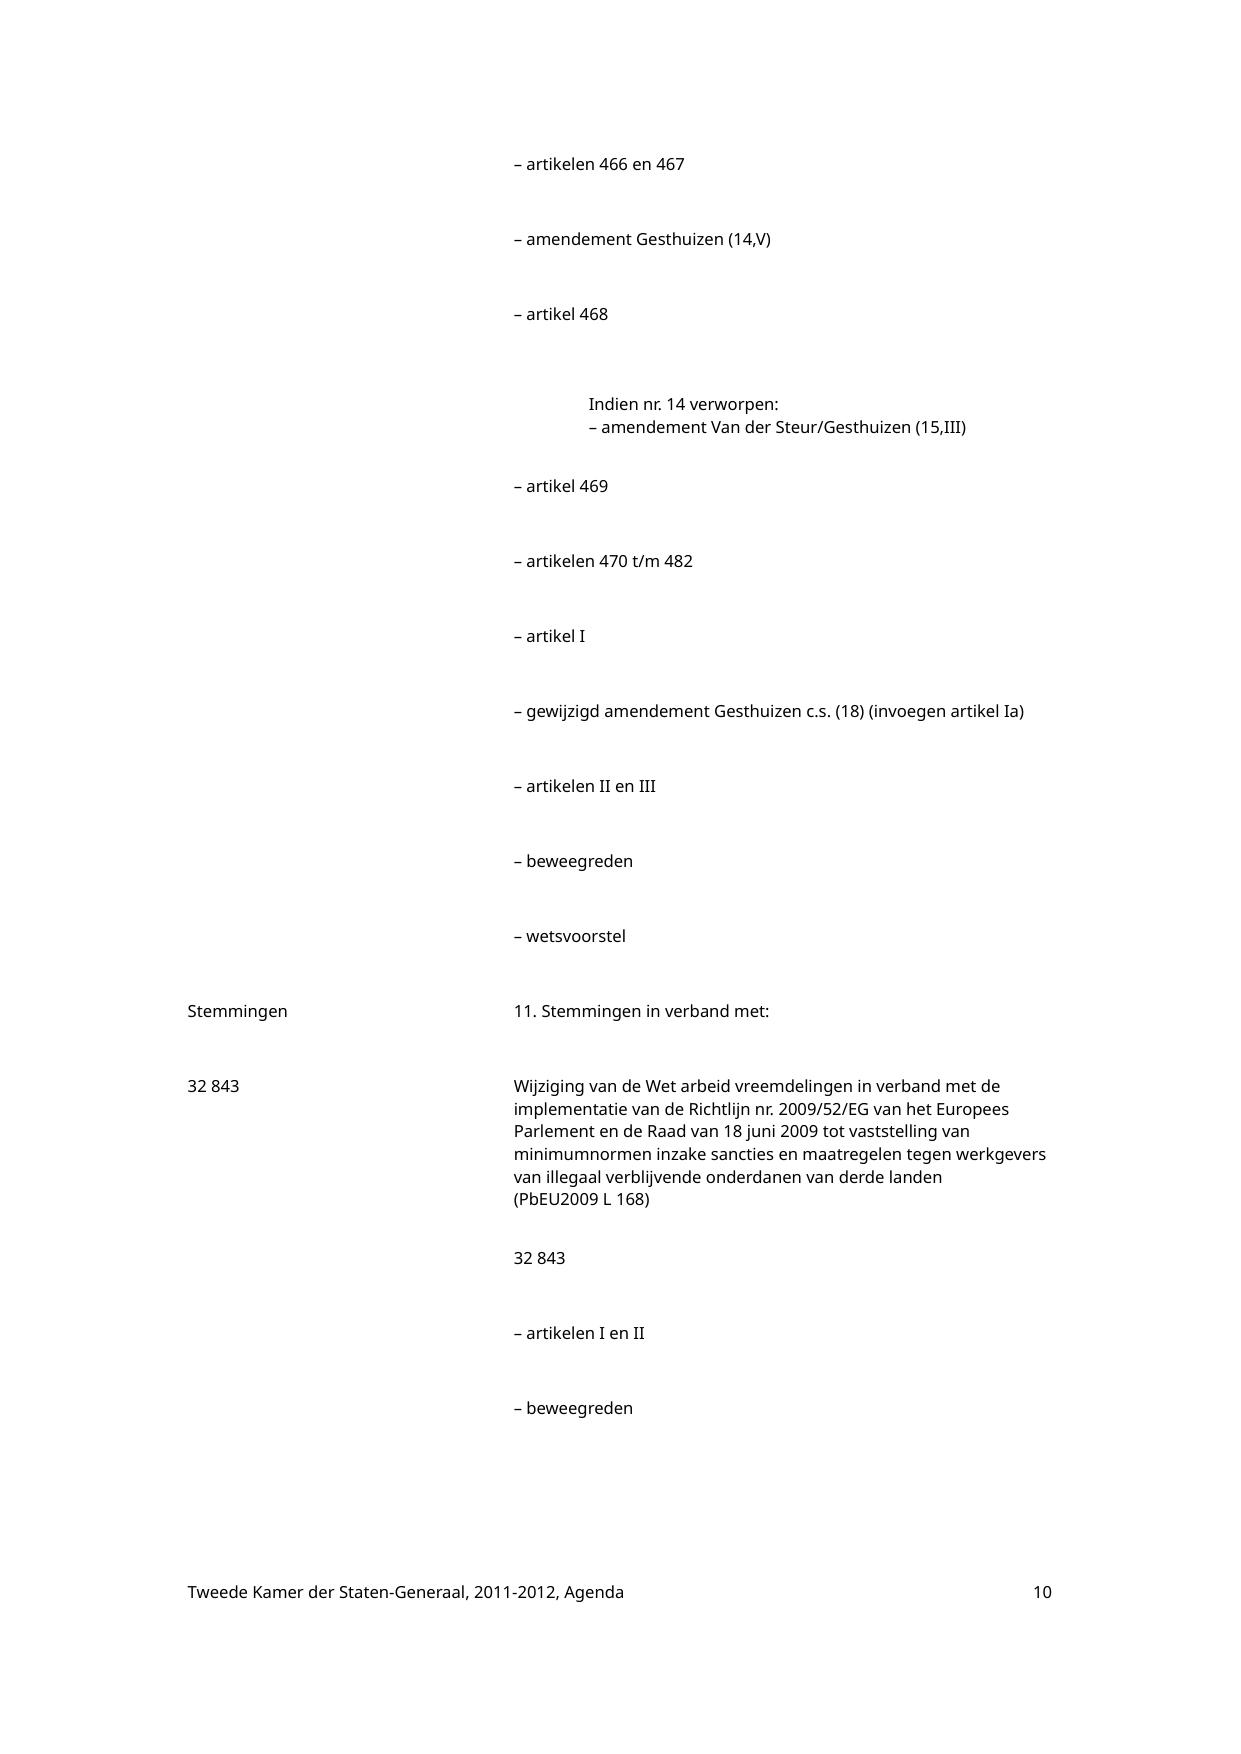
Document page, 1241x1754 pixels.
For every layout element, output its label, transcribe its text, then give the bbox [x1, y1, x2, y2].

table_cell [490, 375, 510, 471]
table_cell [490, 996, 510, 1071]
table_cell – gewijzigd amendement Gesthuizen c.s. (18) (invoegen artikel Ia) [510, 696, 1053, 771]
table_cell 32 843 [188, 1071, 490, 1244]
table_cell 11. Stemmingen in verband met: [510, 996, 1053, 1071]
table_cell Stemmingen [188, 996, 490, 1071]
table_cell 32 843 [510, 1244, 1053, 1319]
table_cell [188, 375, 490, 471]
table_cell [490, 1244, 510, 1319]
table_cell [490, 846, 510, 921]
table_cell [490, 1071, 510, 1244]
table_cell [490, 471, 510, 546]
table_cell – artikelen I en II [510, 1319, 1053, 1394]
table_cell – artikel 468 [510, 300, 1053, 375]
table_cell [188, 1394, 490, 1469]
table_cell – amendement Gesthuizen (14,V) [510, 225, 1053, 300]
table_cell [188, 1319, 490, 1394]
table_cell – artikelen 470 t/m 482 [510, 546, 1053, 621]
table_cell [490, 546, 510, 621]
table_cell [490, 1394, 510, 1469]
table_cell [490, 696, 510, 771]
table_cell [490, 771, 510, 846]
table_cell – artikelen 466 en 467 [510, 150, 1053, 225]
table_cell – beweegreden [510, 1394, 1053, 1469]
table_cell – artikelen II en III [510, 771, 1053, 846]
table_cell [188, 546, 490, 621]
table_cell [188, 621, 490, 696]
table_cell – artikel I [510, 621, 1053, 696]
table_cell [490, 621, 510, 696]
table_cell [490, 225, 510, 300]
table_cell – artikel 469 [510, 471, 1053, 546]
table_cell [188, 471, 490, 546]
table_cell Indien nr. 14 verworpen: – amendement Van der Steur/Gesthuizen (15,III) [510, 375, 1053, 471]
table_cell [188, 300, 490, 375]
table_cell [188, 921, 490, 996]
table_cell Wijziging van de Wet arbeid vreemdelingen in verband met de implementatie van de Richtlijn nr. 2009/52/EG van het Europees Parlement en de Raad van 18 juni 2009 tot vaststelling van minimumnormen inzake sancties en maatregelen tegen werkgevers van illegaal verblijvende onderdanen van derde landen (PbEU2009 L 168) [510, 1071, 1053, 1244]
table_cell [490, 921, 510, 996]
table_cell [188, 846, 490, 921]
table_cell – beweegreden [510, 846, 1053, 921]
table_cell – wetsvoorstel [510, 921, 1053, 996]
table_cell [490, 150, 510, 225]
table_cell [188, 1244, 490, 1319]
table_cell [490, 300, 510, 375]
table_cell [188, 150, 490, 225]
table_cell [188, 771, 490, 846]
table_cell [188, 225, 490, 300]
table_cell [188, 696, 490, 771]
table_cell [490, 1319, 510, 1394]
